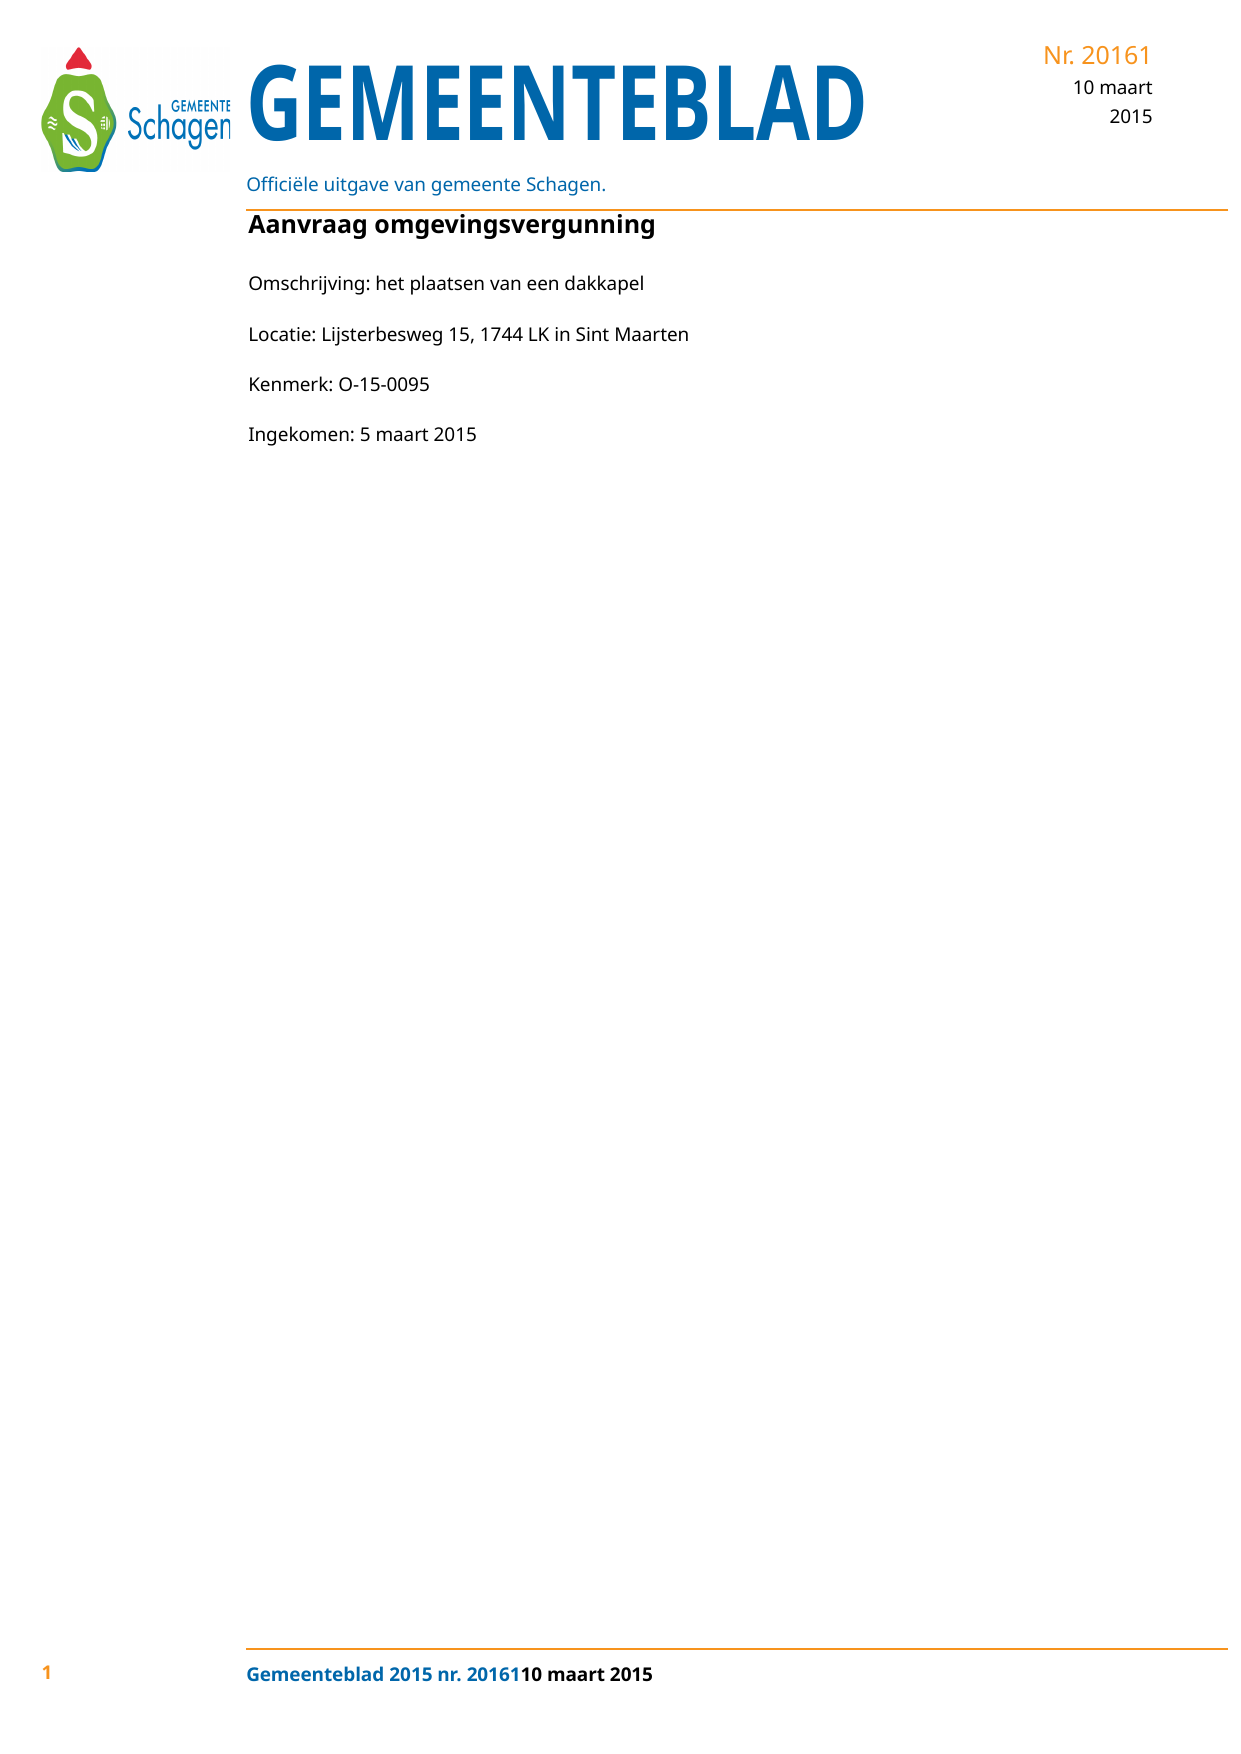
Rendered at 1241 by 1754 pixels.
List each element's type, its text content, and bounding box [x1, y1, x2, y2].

text Locatie: Lijsterbesweg 15, 1744 LK in Sint Maarten [248, 321, 1152, 346]
text Kenmerk: O-15-0095 [248, 371, 1152, 397]
text Omschrijving: het plaatsen van een dakkapel [248, 270, 1152, 296]
picture [41, 47, 231, 172]
text Ingekomen: 5 maart 2015 [248, 422, 1152, 447]
text Aanvraag omgevingsvergunning [248, 211, 1152, 241]
